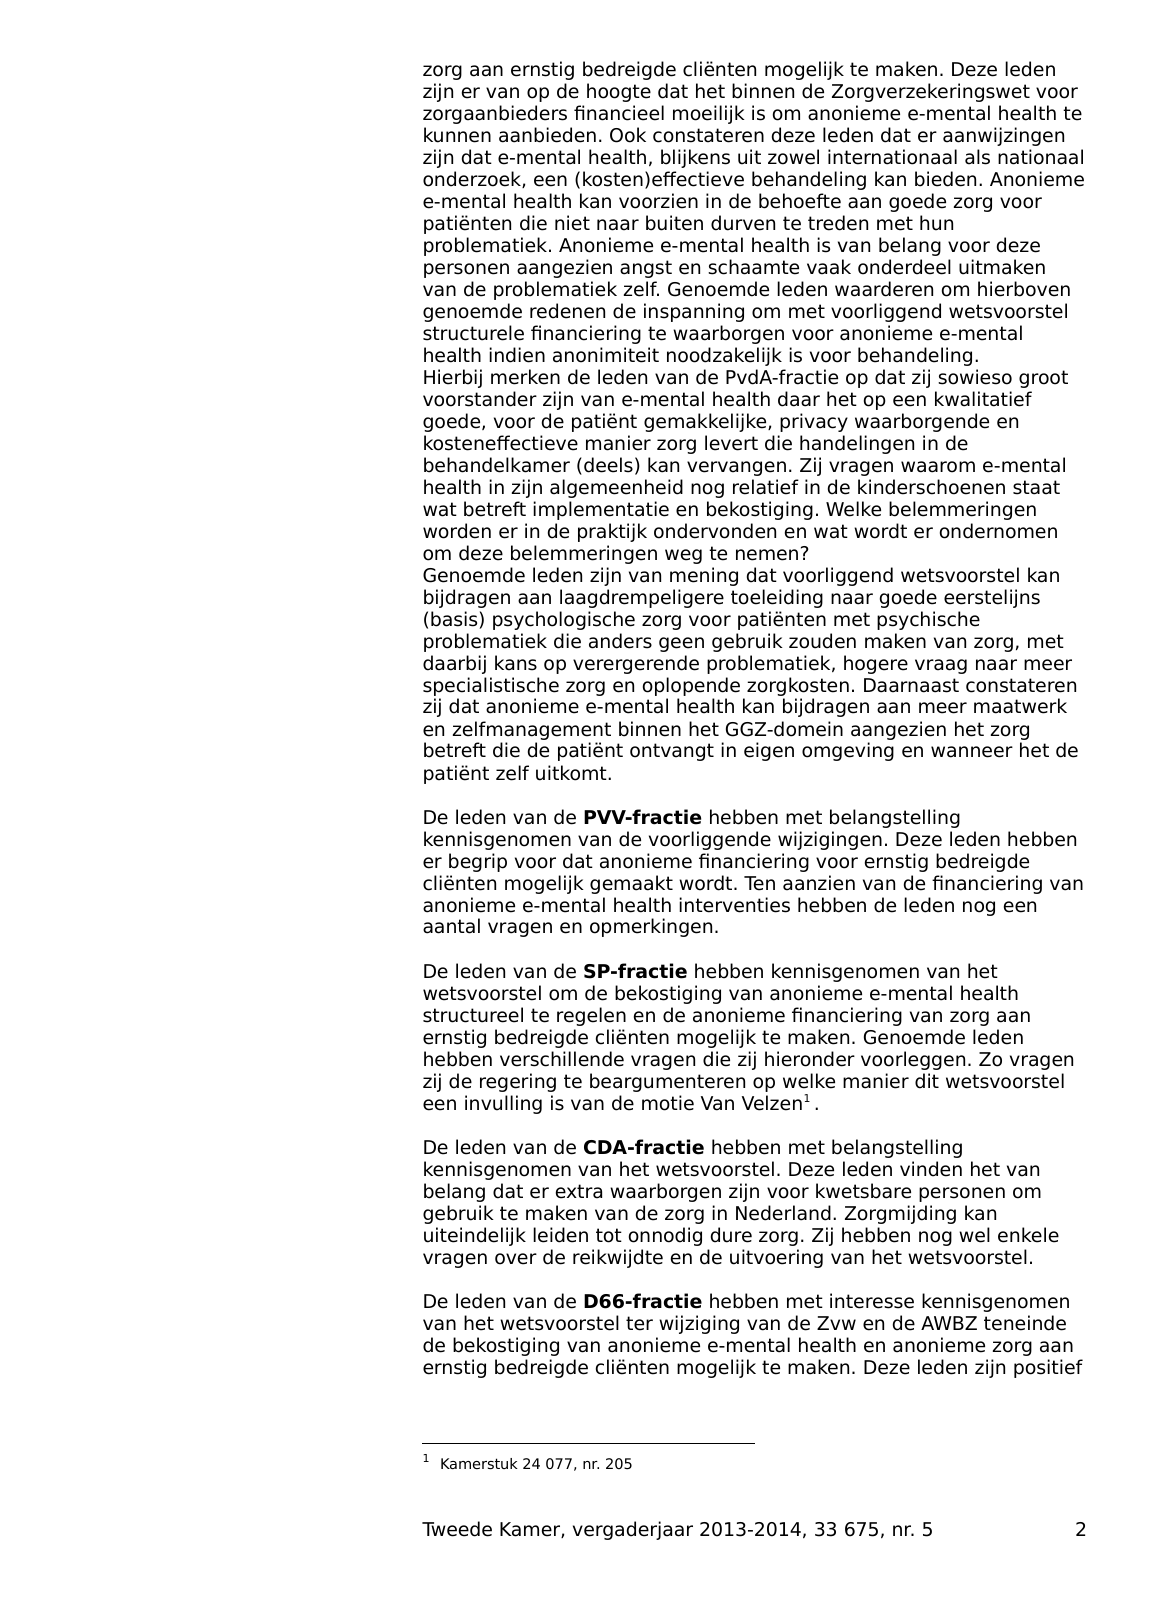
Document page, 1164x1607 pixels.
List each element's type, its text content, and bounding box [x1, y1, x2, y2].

text zorg aan ernstig bedreigde cliënten mogelijk te maken. Deze leden zijn er van op de hoogte dat het binnen de Zorgverzekeringswet voor zorgaanbieders financieel moeilijk is om anonieme e-mental health te kunnen aanbieden. Ook constateren deze leden dat er aanwijzingen zijn dat e-mental health, blijkens uit zowel internationaal als nationaal onderzoek, een (kosten)effectieve behandeling kan bieden. Anonieme e-mental health kan voorzien in de behoefte aan goede zorg voor patiënten die niet naar buiten durven te treden met hun problematiek. Anonieme e-mental health is van belang voor deze personen aangezien angst en schaamte vaak onderdeel uitmaken van de problematiek zelf. Genoemde leden waarderen om hierboven genoemde redenen de inspanning om met voorliggend wetsvoorstel structurele financiering te waarborgen voor anonieme e-mental health indien anonimiteit noodzakelijk is voor behandeling. [422, 59, 1087, 367]
text De leden van de D66-fractie hebben met interesse kennisgenomen van het wetsvoorstel ter wijziging van de Zvw en de AWBZ teneinde de bekostiging van anonieme e-mental health en anonieme zorg aan ernstig bedreigde cliënten mogelijk te maken. Deze leden zijn positief [422, 1291, 1087, 1379]
text De leden van de PVV-fractie hebben met belangstelling kennisgenomen van de voorliggende wijzigingen. Deze leden hebben er begrip voor dat anonieme financiering voor ernstig bedreigde cliënten mogelijk gemaakt wordt. Ten aanzien van de financiering van anonieme e-mental health interventies hebben de leden nog een aantal vragen en opmerkingen. [422, 807, 1087, 938]
text Genoemde leden zijn van mening dat voorliggend wetsvoorstel kan bijdragen aan laagdrempeligere toeleiding naar goede eerstelijns (basis) psychologische zorg voor patiënten met psychische problematiek die anders geen gebruik zouden maken van zorg, met daarbij kans op verergerende problematiek, hogere vraag naar meer specialistische zorg en oplopende zorgkosten. Daarnaast constateren zij dat anonieme e-mental health kan bijdragen aan meer maatwerk en zelfmanagement binnen het GGZ-domein aangezien het zorg betreft die de patiënt ontvangt in eigen omgeving en wanneer het de patiënt zelf uitkomt. [422, 564, 1087, 784]
text Hierbij merken de leden van de PvdA-fractie op dat zij sowieso groot voorstander zijn van e-mental health daar het op een kwalitatief goede, voor de patiënt gemakkelijke, privacy waarborgende en kosteneffectieve manier zorg levert die handelingen in de behandelkamer (deels) kan vervangen. Zij vragen waarom e-mental health in zijn algemeenheid nog relatief in de kinderschoenen staat wat betreft implementatie en bekostiging. Welke belemmeringen worden er in de praktijk ondervonden en wat wordt er ondernomen om deze belemmeringen weg te nemen? [422, 367, 1087, 564]
text Kamerstuk 24 077, nr. 205 [422, 1452, 1087, 1474]
text De leden van de SP-fractie hebben kennisgenomen van het wetsvoorstel om de bekostiging van anonieme e-mental health structureel te regelen en de anonieme financiering van zorg aan ernstig bedreigde cliënten mogelijk te maken. Genoemde leden hebben verschillende vragen die zij hieronder voorleggen. Zo vragen zij de regering te beargumenteren op welke manier dit wetsvoorstel een invulling is van de motie Van Velzen. [422, 961, 1087, 1114]
text De leden van de CDA-fractie hebben met belangstelling kennisgenomen van het wetsvoorstel. Deze leden vinden het van belang dat er extra waarborgen zijn voor kwetsbare personen om gebruik te maken van de zorg in Nederland. Zorgmijding kan uiteindelijk leiden tot onnodig dure zorg. Zij hebben nog wel enkele vragen over de reikwijdte en de uitvoering van het wetsvoorstel. [422, 1137, 1087, 1268]
